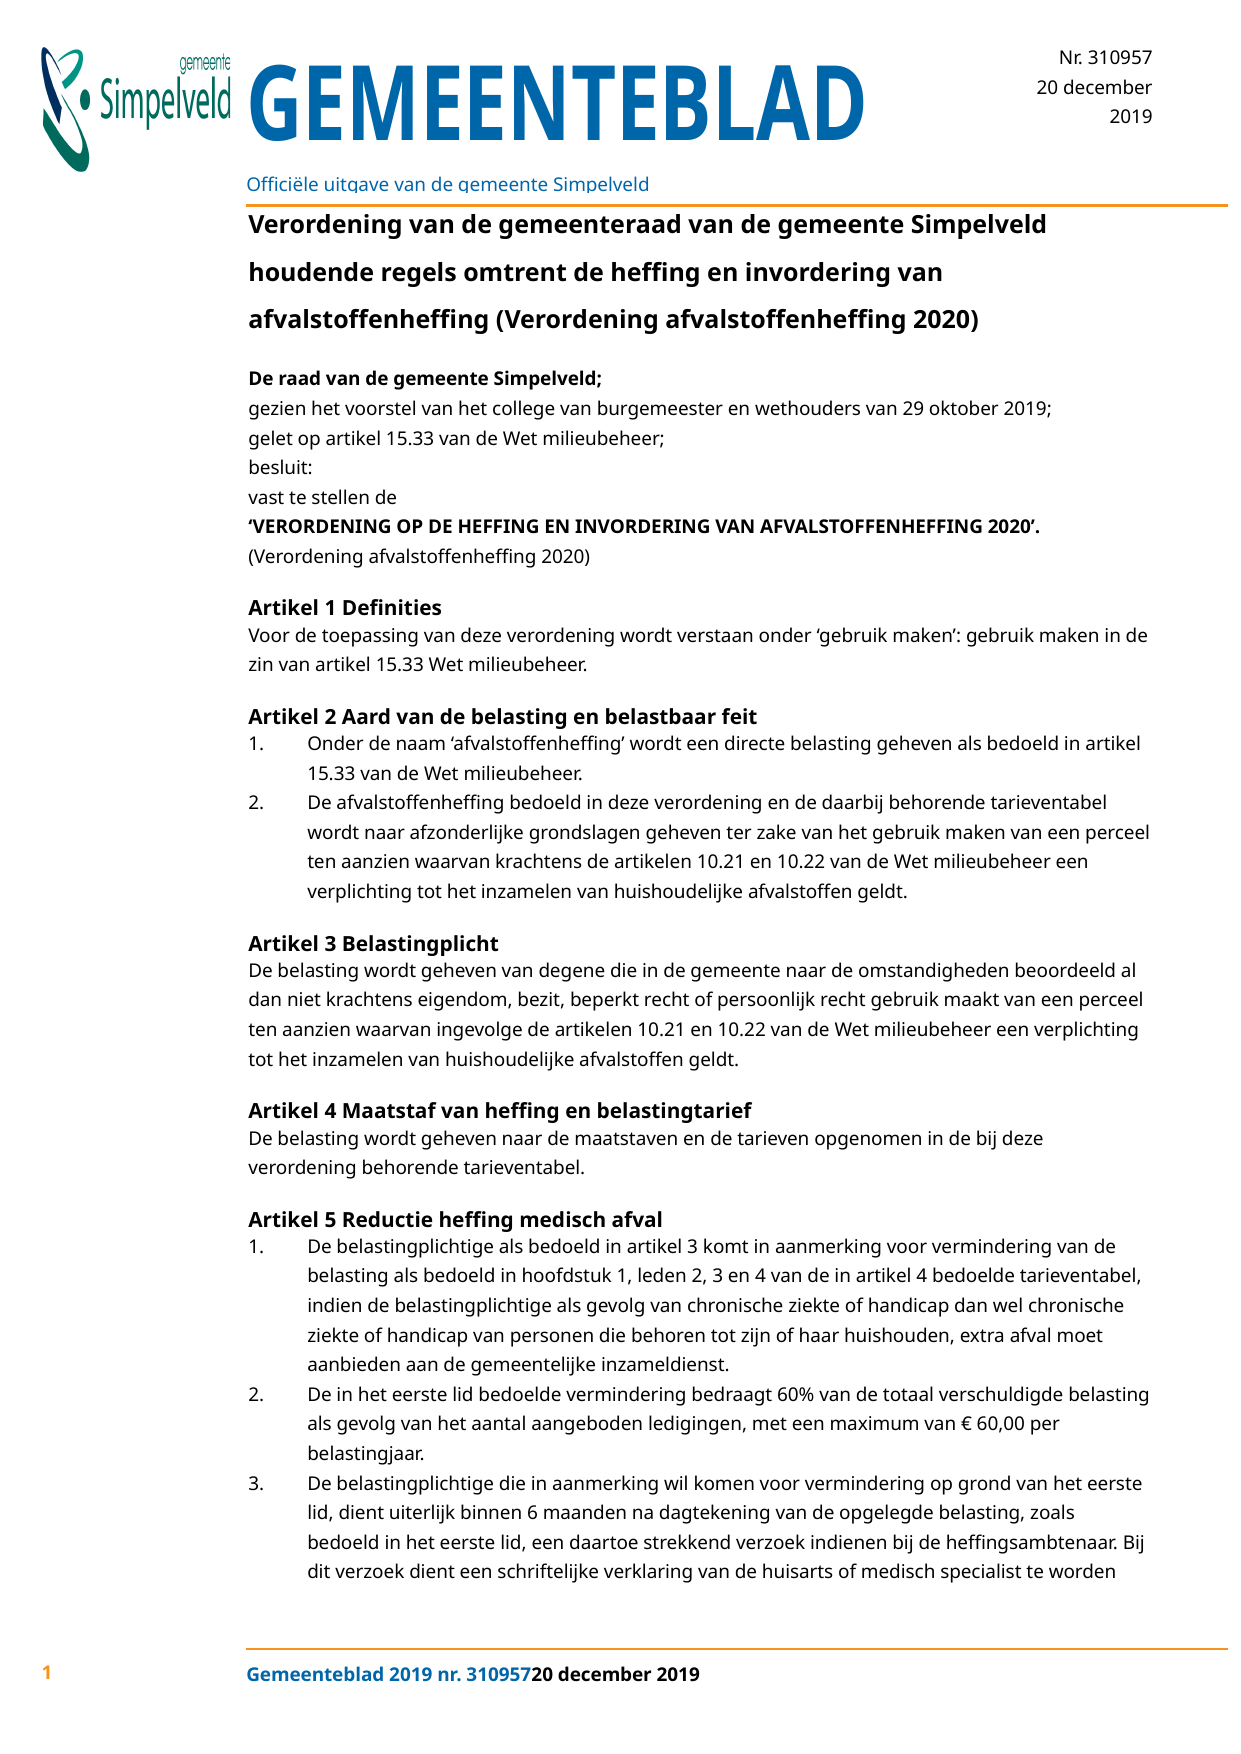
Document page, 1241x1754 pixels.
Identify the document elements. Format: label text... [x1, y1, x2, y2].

text gezien het voorstel van het college van burgemeester en wethouders van 29 oktober 2019; [248, 395, 1152, 421]
text vast te stellen de [248, 484, 1152, 509]
text Artikel 2 Aard van de belasting en belastbaar feit [248, 702, 1152, 730]
list De belastingplichtige die in aanmerking wil komen voor vermindering op grond van het eerste lid, dient uiterlijk binnen 6 maanden na dagtekening van de opgelegde belasting, zoals bedoeld in het eerste lid, een daartoe strekkend verzoek indienen bij de heffingsambtenaar. Bij dit verzoek dient een schriftelijke verklaring van de huisarts of medisch specialist te worden [248, 1470, 1152, 1584]
list Onder de naam ‘afvalstoffenheffing’ wordt een directe belasting geheven als bedoeld in artikel 15.33 van de Wet milieubeheer. [248, 730, 1152, 786]
text De belasting wordt geheven van degene die in de gemeente naar de omstandigheden beoordeeld al dan niet krachtens eigendom, bezit, beperkt recht of persoonlijk recht gebruik maakt van een perceel ten aanzien waarvan ingevolge de artikelen 10.21 en 10.22 van de Wet milieubeheer een verplichting tot het inzamelen van huishoudelijke afvalstoffen geldt. [248, 957, 1152, 1072]
list De afvalstoffenheffing bedoeld in deze verordening en de daarbij behorende tarieventabel wordt naar afzonderlijke grondslagen geheven ter zake van het gebruik maken van een perceel ten aanzien waarvan krachtens de artikelen 10.21 en 10.22 van de Wet milieubeheer een verplichting tot het inzamelen van huishoudelijke afvalstoffen geldt. [248, 789, 1152, 904]
text ‘VERORDENING OP DE HEFFING EN INVORDERING VAN AFVALSTOFFENHEFFING 2020’. [248, 513, 1152, 539]
text Artikel 3 Belastingplicht [248, 929, 1152, 957]
text Artikel 1 Definities [248, 593, 1152, 622]
text Voor de toepassing van deze verordening wordt verstaan onder ‘gebruik maken’: gebruik maken in de zin van artikel 15.33 Wet milieubeheer. [248, 622, 1152, 677]
text besluit: [248, 454, 1152, 480]
text Artikel 5 Reductie heffing medisch afval [248, 1205, 1152, 1233]
text De raad van de gemeente Simpelveld; [248, 366, 1152, 391]
list De belastingplichtige als bedoeld in artikel 3 komt in aanmerking voor vermindering van de belasting als bedoeld in hoofdstuk 1, leden 2, 3 en 4 van de in artikel 4 bedoelde tarieventabel, indien de belastingplichtige als gevolg van chronische ziekte of handicap dan wel chronische ziekte of handicap van personen die behoren tot zijn of haar huishouden, extra afval moet aanbieden aan de gemeentelijke inzameldienst. [248, 1233, 1152, 1377]
text gelet op artikel 15.33 van de Wet milieubeheer; [248, 425, 1152, 450]
text Artikel 4 Maatstaf van heffing en belastingtarief [248, 1096, 1152, 1125]
list De in het eerste lid bedoelde vermindering bedraagt 60% van de totaal verschuldigde belasting als gevolg van het aantal aangeboden ledigingen, met een maximum van € 60,00 per belastingjaar. [248, 1381, 1152, 1466]
picture [41, 47, 231, 172]
text Verordening van de gemeenteraad van de gemeente Simpelveld houdende regels omtrent de heffing en invordering van afvalstoffenheffing (Verordening afvalstoffenheffing 2020) [248, 207, 1152, 336]
text (Verordening afvalstoffenheffing 2020) [248, 543, 1152, 569]
text De belasting wordt geheven naar de maatstaven en de tarieven opgenomen in de bij deze verordening behorende tarieventabel. [248, 1125, 1152, 1180]
